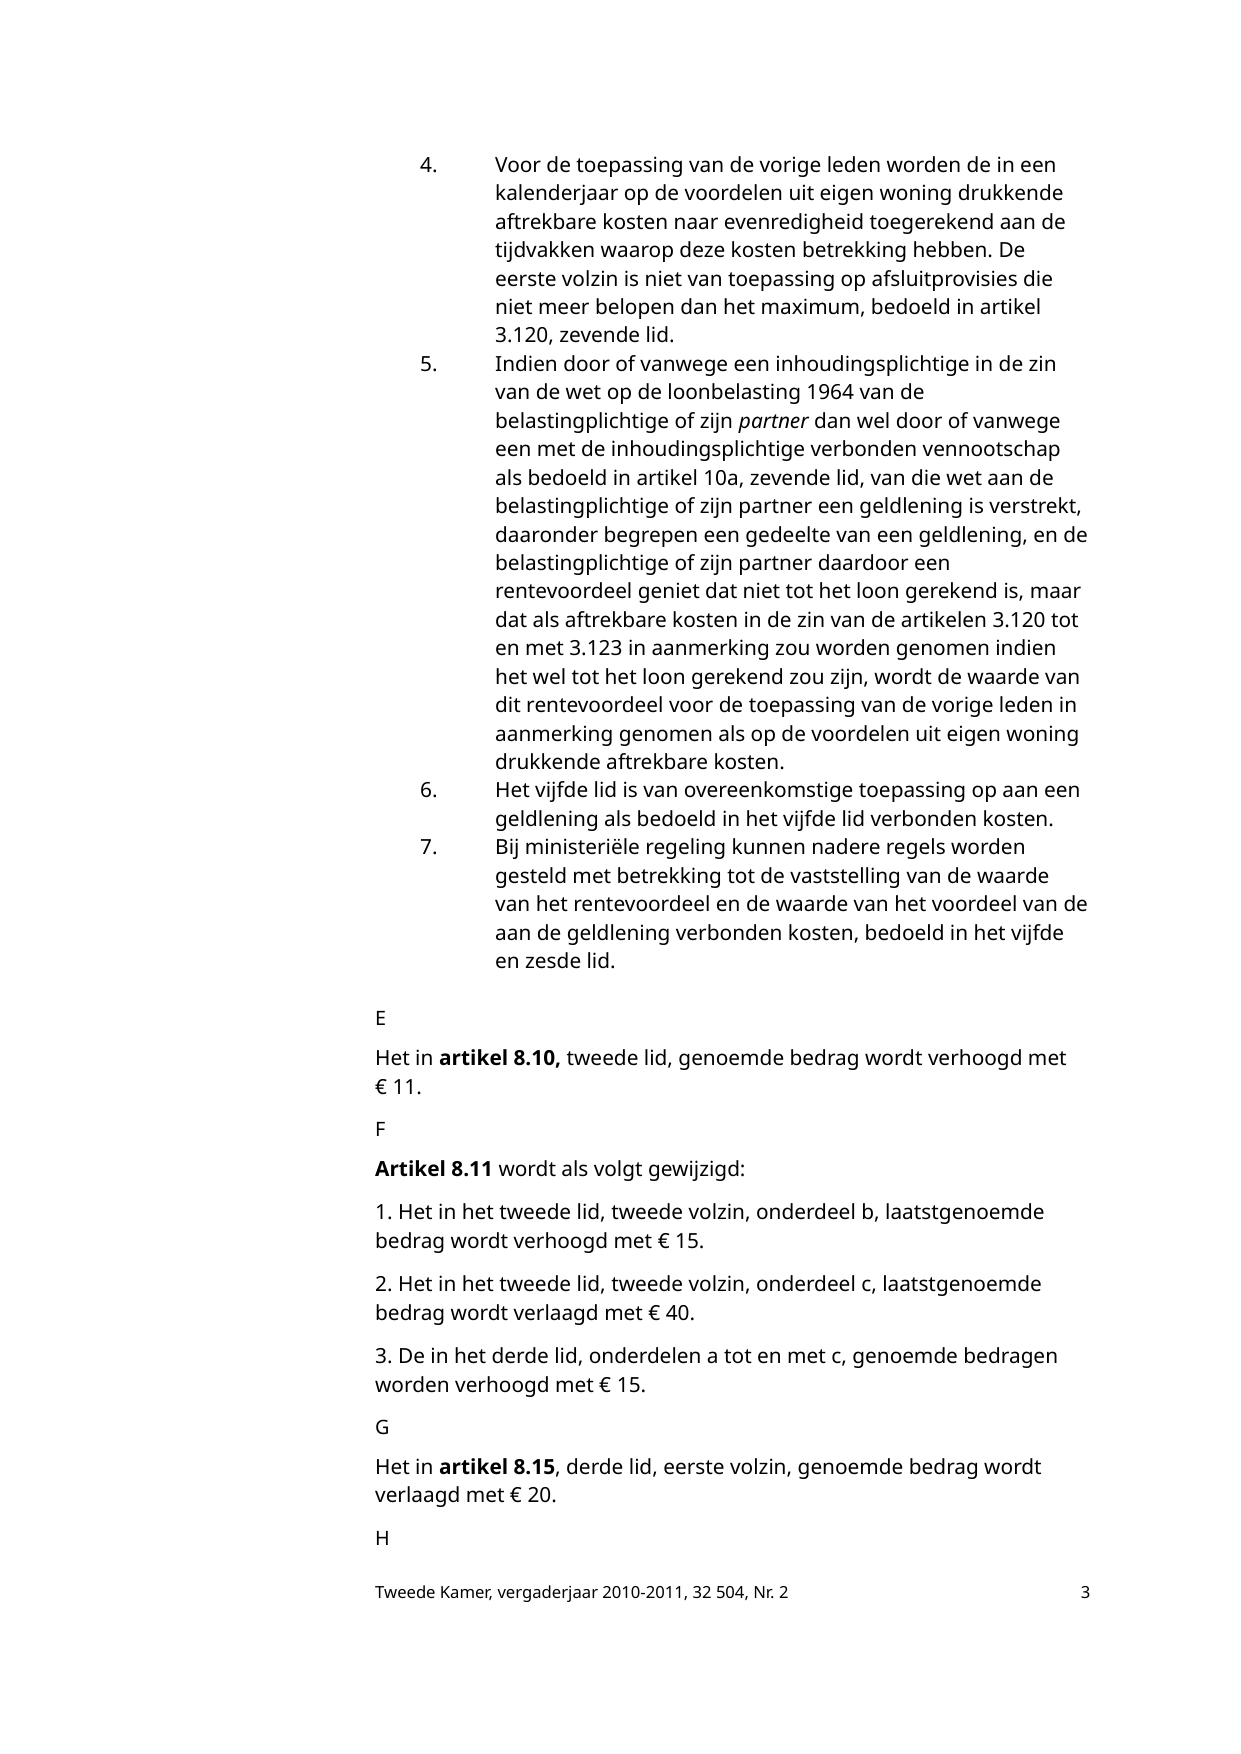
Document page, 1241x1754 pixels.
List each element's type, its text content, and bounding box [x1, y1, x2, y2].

text G [375, 1413, 1090, 1440]
text Het in artikel 8.10, tweede lid, genoemde bedrag wordt verhoogd met € 11. [375, 1043, 1090, 1100]
list Indien door of vanwege een inhoudingsplichtige in de zin van de wet op de loonbelasting 1964 van de belastingplichtige of zijn partner dan wel door of vanwege een met de inhoudingsplichtige verbonden vennootschap als bedoeld in artikel 10a, zevende lid, van die wet aan de belastingplichtige of zijn partner een geldlening is verstrekt, daaronder begrepen een gedeelte van een geldlening, en de belastingplichtige of zijn partner daardoor een rentevoordeel geniet dat niet tot het loon gerekend is, maar dat als aftrekbare kosten in de zin van de artikelen 3.120 tot en met 3.123 in aanmerking zou worden genomen indien het wel tot het loon gerekend zou zijn, wordt de waarde van dit rentevoordeel voor de toepassing van de vorige leden in aanmerking genomen als op de voordelen uit eigen woning drukkende aftrekbare kosten. [420, 349, 1090, 776]
text 1. Het in het tweede lid, tweede volzin, onderdeel b, laatstgenoemde bedrag wordt verhoogd met € 15. [375, 1197, 1090, 1254]
text H [375, 1524, 1090, 1551]
list Voor de toepassing van de vorige leden worden de in een kalenderjaar op de voordelen uit eigen woning drukkende aftrekbare kosten naar evenredigheid toegerekend aan de tijdvakken waarop deze kosten betrekking hebben. De eerste volzin is niet van toepassing op afsluitprovisies die niet meer belopen dan het maximum, bedoeld in artikel 3.120, zevende lid. [420, 150, 1090, 349]
text Artikel 8.11 wordt als volgt gewijzigd: [375, 1154, 1090, 1182]
text E [375, 1005, 1090, 1032]
list Het vijfde lid is van overeenkomstige toepassing op aan een geldlening als bedoeld in het vijfde lid verbonden kosten. [420, 776, 1090, 832]
text 2. Het in het tweede lid, tweede volzin, onderdeel c, laatstgenoemde bedrag wordt verlaagd met € 40. [375, 1269, 1090, 1326]
list Bij ministeriële regeling kunnen nadere regels worden gesteld met betrekking tot de vaststelling van de waarde van het rentevoordeel en de waarde van het voordeel van de aan de geldlening verbonden kosten, bedoeld in het vijfde en zesde lid. [420, 832, 1090, 975]
text 3. De in het derde lid, onderdelen a tot en met c, genoemde bedragen worden verhoogd met € 15. [375, 1341, 1090, 1398]
text F [375, 1115, 1090, 1142]
text Het in artikel 8.15, derde lid, eerste volzin, genoemde bedrag wordt verlaagd met € 20. [375, 1452, 1090, 1509]
